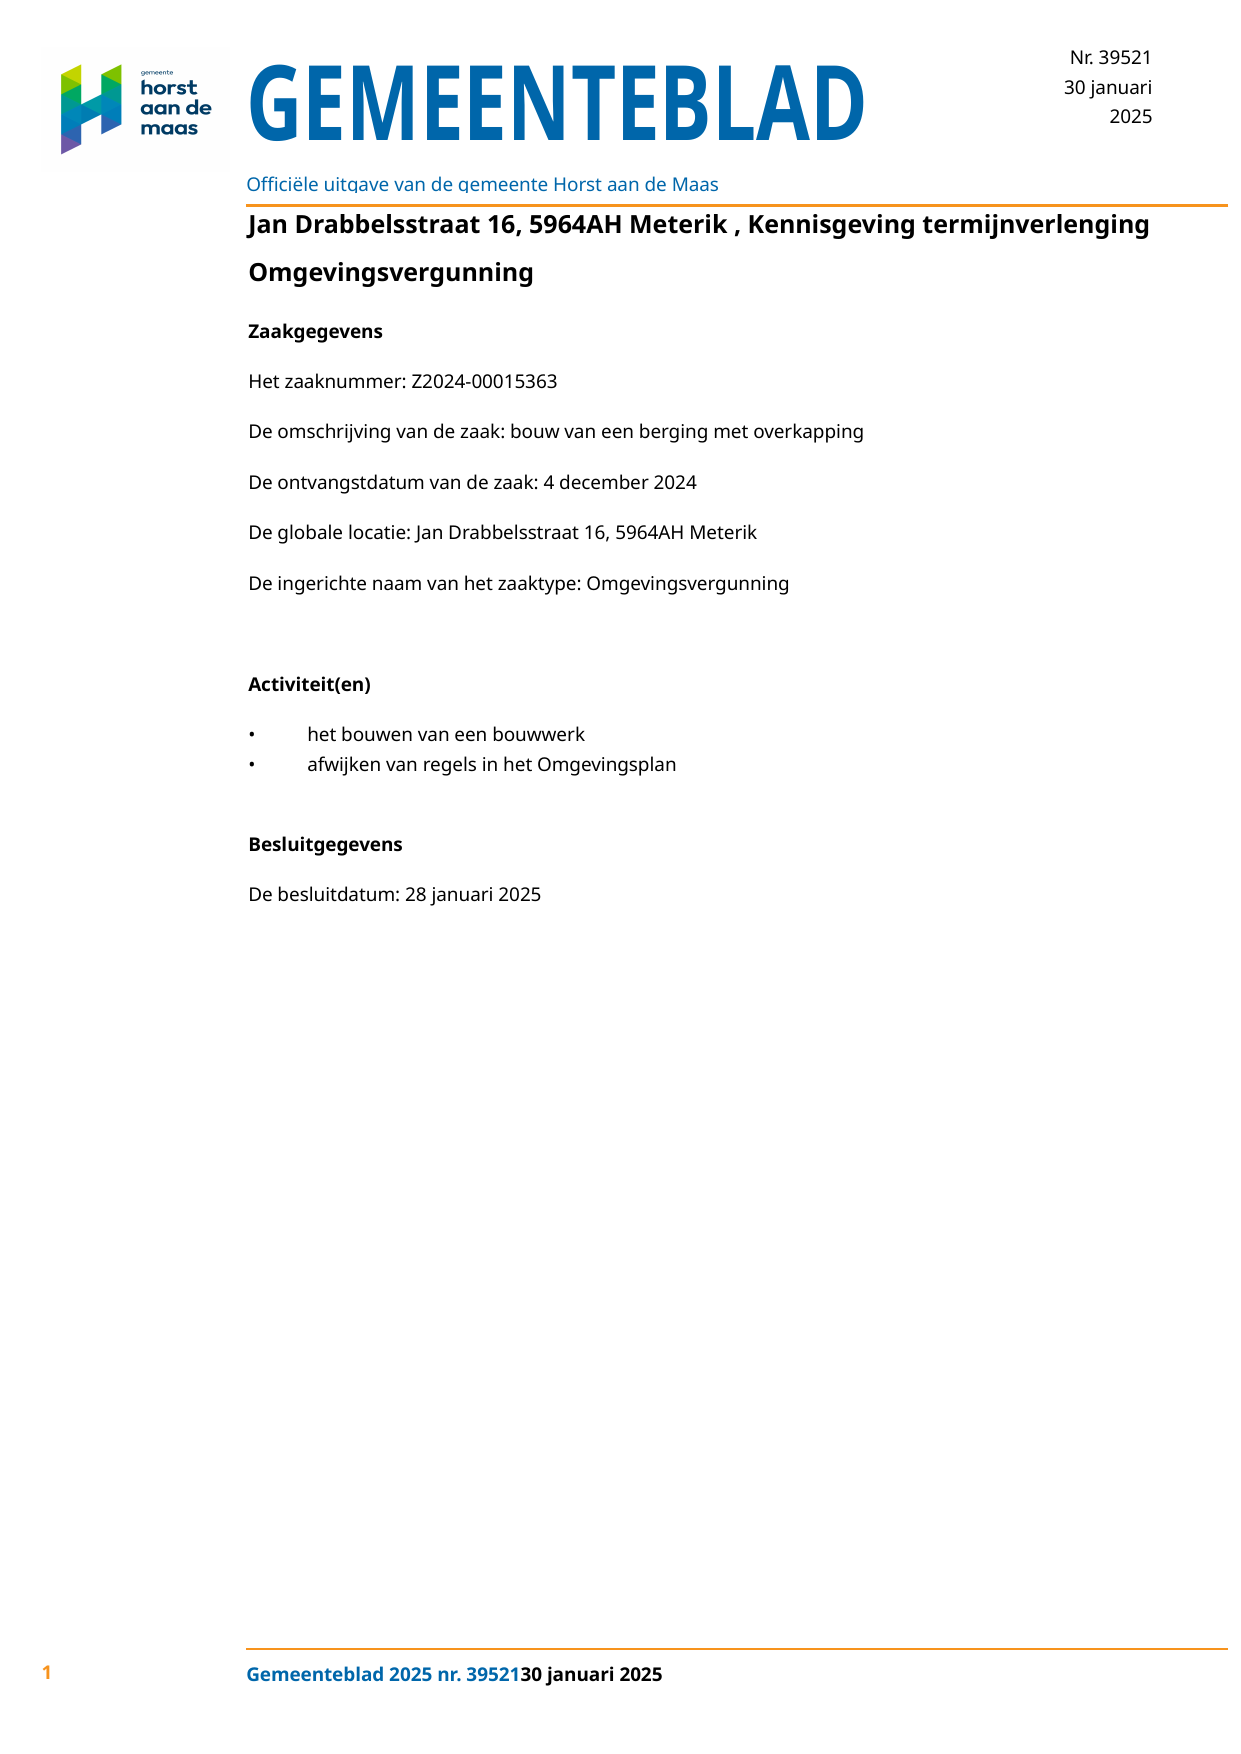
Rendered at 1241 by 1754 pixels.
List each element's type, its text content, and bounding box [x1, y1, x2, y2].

text De omschrijving van de zaak: bouw van een berging met overkapping [248, 419, 1152, 444]
text Activiteit(en) [248, 671, 1152, 697]
text De globale locatie: Jan Drabbelsstraat 16, 5964AH Meterik [248, 519, 1152, 545]
text Zaakgegevens [248, 318, 1152, 344]
text De ingerichte naam van het zaaktype: Omgevingsvergunning [248, 570, 1152, 596]
text De besluitdatum: 28 januari 2025 [248, 881, 1152, 907]
text Het zaaknummer: Z2024-00015363 [248, 368, 1152, 394]
picture [41, 47, 231, 172]
text Besluitgegevens [248, 831, 1152, 857]
list het bouwen van een bouwwerk [248, 721, 1152, 747]
text Jan Drabbelsstraat 16, 5964AH Meterik , Kennisgeving termijnverlenging Omgevingsvergunning [248, 207, 1152, 288]
list afwijken van regels in het Omgevingsplan [248, 751, 1152, 777]
text De ontvangstdatum van de zaak: 4 december 2024 [248, 469, 1152, 495]
